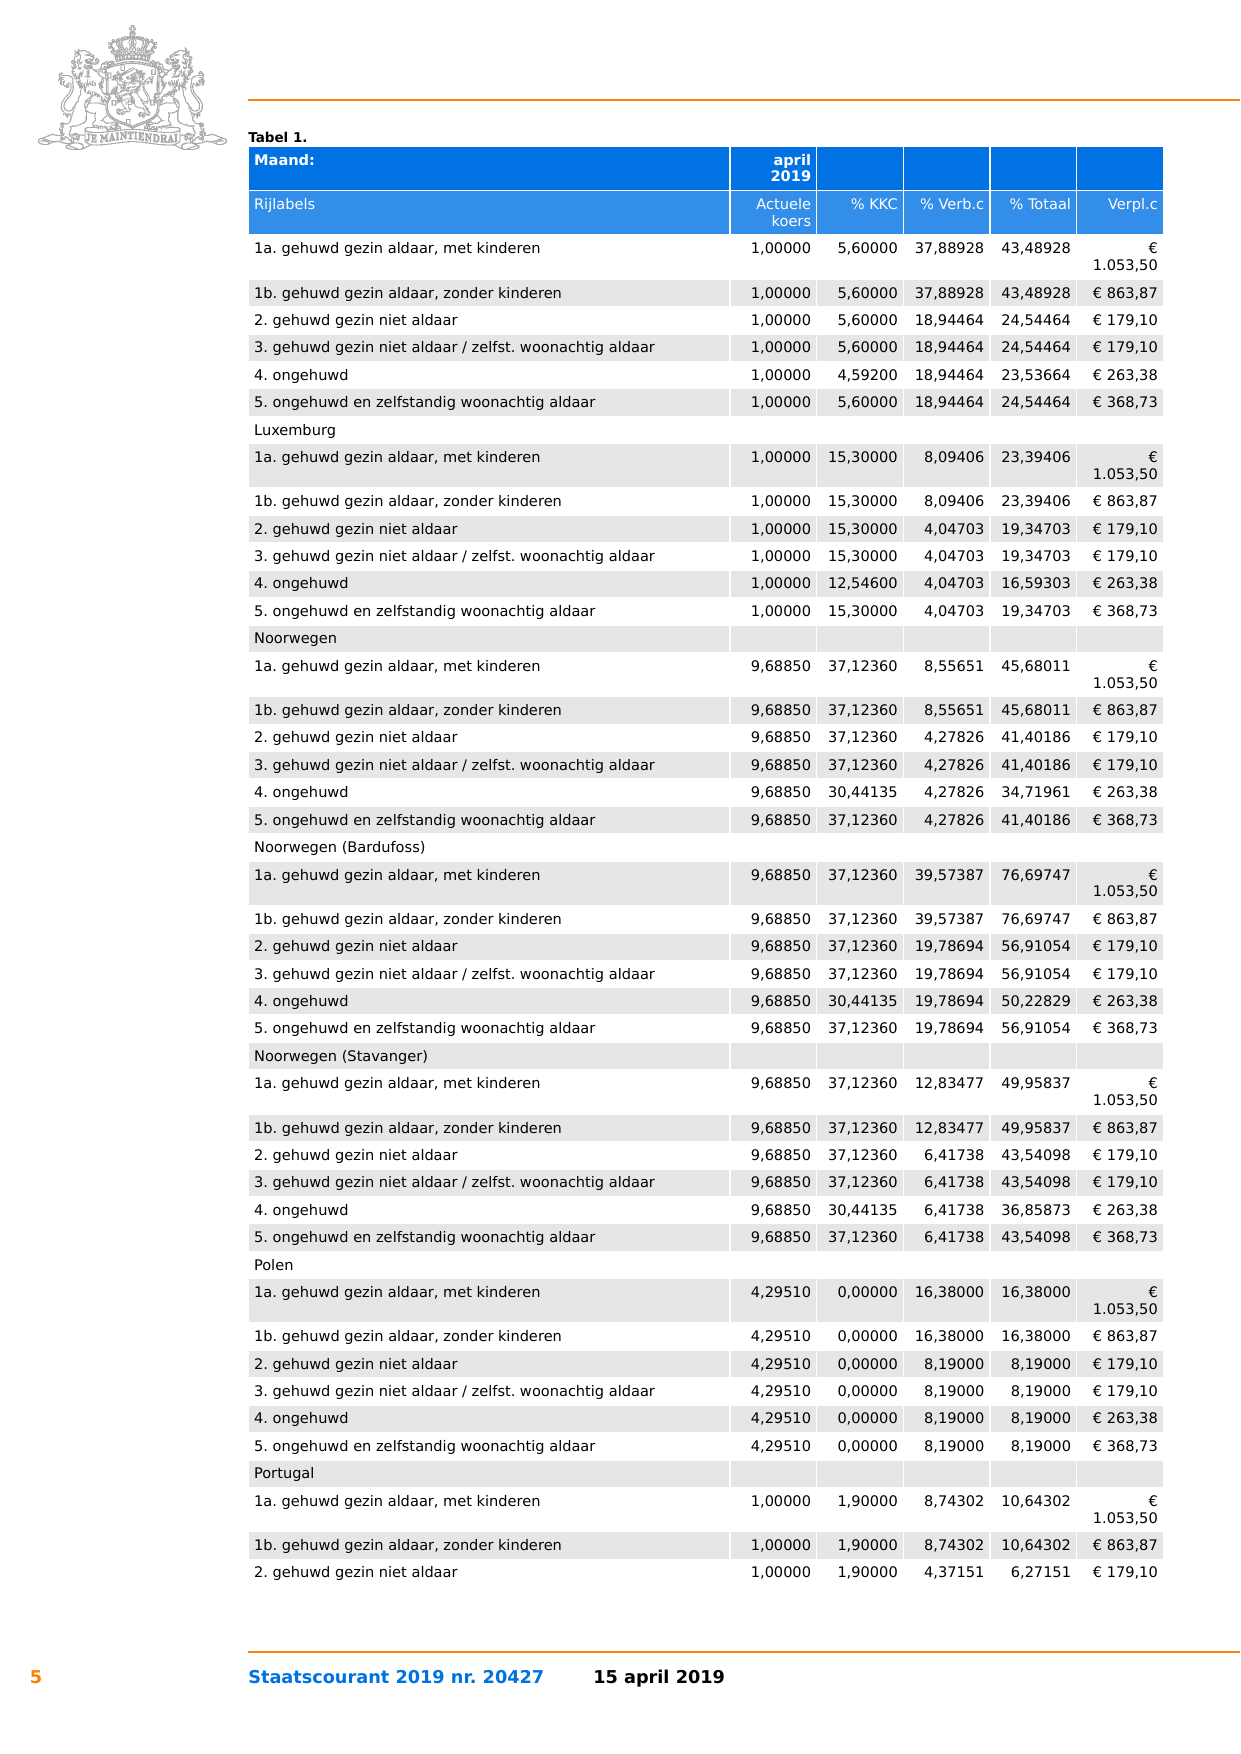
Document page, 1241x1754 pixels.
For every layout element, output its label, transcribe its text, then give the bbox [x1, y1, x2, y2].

table_cell 2. gehuwd gezin niet aldaar [249, 307, 729, 333]
table_cell 8,09406 [904, 444, 989, 487]
table_cell 1b. gehuwd gezin aldaar, zonder kinderen [249, 1324, 729, 1350]
table_cell 9,68850 [731, 725, 816, 751]
table_cell Polen [249, 1252, 729, 1278]
table_cell 3. gehuwd gezin niet aldaar / zelfst. woonachtig aldaar [249, 1170, 729, 1196]
table_cell € 863,87 [1077, 1115, 1163, 1141]
table_cell 0,00000 [817, 1378, 903, 1405]
table_cell 37,88928 [904, 235, 989, 279]
table_cell 9,68850 [731, 988, 816, 1014]
table_cell [904, 1461, 989, 1487]
table_cell Noorwegen (Stavanger) [249, 1043, 729, 1069]
table_cell 19,34703 [991, 543, 1076, 570]
table_cell 1,00000 [731, 389, 816, 416]
table_cell 37,12360 [817, 862, 903, 905]
table_cell 1b. gehuwd gezin aldaar, zonder kinderen [249, 489, 729, 515]
table_cell 1,00000 [731, 280, 816, 306]
table_cell 43,48928 [991, 280, 1076, 306]
table_cell [991, 626, 1076, 652]
table_cell 4,27826 [904, 780, 989, 806]
table_cell 1,00000 [731, 235, 816, 279]
table_cell 3. gehuwd gezin niet aldaar / zelfst. woonachtig aldaar [249, 752, 729, 778]
table_cell 8,09406 [904, 489, 989, 515]
table_cell 43,54098 [991, 1142, 1076, 1168]
table_cell 37,12360 [817, 1142, 903, 1168]
table_cell 4,04703 [904, 516, 989, 542]
table_cell 19,78694 [904, 1016, 989, 1042]
table_cell 4. ongehuwd [249, 1406, 729, 1432]
table_cell € 263,38 [1077, 571, 1163, 597]
table_cell 9,68850 [731, 906, 816, 932]
table_cell [731, 626, 816, 652]
table_cell Luxemburg [249, 417, 729, 443]
table_cell 4,27826 [904, 807, 989, 833]
table_cell 4,59200 [817, 362, 903, 388]
table_cell 37,12360 [817, 906, 903, 932]
table_cell € 179,10 [1077, 934, 1163, 960]
table_cell 3. gehuwd gezin niet aldaar / zelfst. woonachtig aldaar [249, 543, 729, 570]
table_cell 41,40186 [991, 752, 1076, 778]
table_cell 5,60000 [817, 280, 903, 306]
table_cell € 179,10 [1077, 335, 1163, 361]
table_cell 1,00000 [731, 516, 816, 542]
table_cell 4. ongehuwd [249, 362, 729, 388]
table_cell 15,30000 [817, 543, 903, 570]
table_cell 19,78694 [904, 961, 989, 987]
table_cell € 368,73 [1077, 807, 1163, 833]
table_cell € 1.053,50 [1077, 1279, 1163, 1322]
table_cell 1a. gehuwd gezin aldaar, met kinderen [249, 1279, 729, 1322]
table_cell [731, 834, 816, 861]
table_cell 1,00000 [731, 444, 816, 487]
table_cell 15,30000 [817, 598, 903, 624]
table_cell 9,68850 [731, 1170, 816, 1196]
table_cell 1a. gehuwd gezin aldaar, met kinderen [249, 862, 729, 905]
table_cell 5. ongehuwd en zelfstandig woonachtig aldaar [249, 807, 729, 833]
table_cell 15,30000 [817, 516, 903, 542]
table_cell 37,88928 [904, 280, 989, 306]
table_cell 9,68850 [731, 1115, 816, 1141]
table_cell 4. ongehuwd [249, 988, 729, 1014]
table_cell [904, 1043, 989, 1069]
table_cell 37,12360 [817, 1224, 903, 1251]
table_cell 9,68850 [731, 1142, 816, 1168]
table_cell 24,54464 [991, 307, 1076, 333]
table_cell 1,00000 [731, 489, 816, 515]
table_header Tabel 1. [248, 130, 1163, 146]
table_cell 1,00000 [731, 1532, 816, 1559]
table_cell 39,57387 [904, 862, 989, 905]
table_cell € 179,10 [1077, 725, 1163, 751]
table_cell € 1.053,50 [1077, 1070, 1163, 1114]
table_cell [991, 417, 1076, 443]
table_cell 37,12360 [817, 697, 903, 724]
table_cell [904, 626, 989, 652]
table_cell 0,00000 [817, 1279, 903, 1322]
table_cell 23,39406 [991, 444, 1076, 487]
table_cell [1077, 417, 1163, 443]
table_cell 4. ongehuwd [249, 571, 729, 597]
table_cell € 863,87 [1077, 1324, 1163, 1350]
table_cell 8,74302 [904, 1532, 989, 1559]
table_cell [1077, 834, 1163, 861]
table_cell 30,44135 [817, 988, 903, 1014]
table_cell € 179,10 [1077, 752, 1163, 778]
table_cell 5,60000 [817, 389, 903, 416]
table_cell 5. ongehuwd en zelfstandig woonachtig aldaar [249, 598, 729, 624]
table_cell 4,04703 [904, 543, 989, 570]
table_cell € 863,87 [1077, 906, 1163, 932]
table_cell 3. gehuwd gezin niet aldaar / zelfst. woonachtig aldaar [249, 1378, 729, 1405]
table_cell 0,00000 [817, 1433, 903, 1459]
table_cell [1077, 1461, 1163, 1487]
table_cell [817, 1252, 903, 1278]
table_cell € 179,10 [1077, 1560, 1163, 1586]
table_cell 3. gehuwd gezin niet aldaar / zelfst. woonachtig aldaar [249, 961, 729, 987]
table_cell 8,55651 [904, 653, 989, 696]
table_cell [731, 417, 816, 443]
table_cell 1,90000 [817, 1532, 903, 1559]
table_cell 37,12360 [817, 653, 903, 696]
table_cell Maand: [249, 147, 729, 190]
table_cell 5. ongehuwd en zelfstandig woonachtig aldaar [249, 389, 729, 416]
table_cell 43,54098 [991, 1170, 1076, 1196]
table_cell 1,00000 [731, 571, 816, 597]
table_cell 18,94464 [904, 389, 989, 416]
table_cell 5,60000 [817, 235, 903, 279]
table_cell 30,44135 [817, 780, 903, 806]
table_cell 1a. gehuwd gezin aldaar, met kinderen [249, 235, 729, 279]
table_cell 6,27151 [991, 1560, 1076, 1586]
table_cell 19,78694 [904, 934, 989, 960]
table_cell [817, 147, 903, 190]
table_cell [817, 834, 903, 861]
table_cell [731, 1252, 816, 1278]
table_cell [1077, 1043, 1163, 1069]
table_cell 8,19000 [991, 1433, 1076, 1459]
table_cell Rijlabels [249, 191, 729, 234]
table_cell 8,19000 [904, 1406, 989, 1432]
table_cell 24,54464 [991, 389, 1076, 416]
table_cell 4,04703 [904, 598, 989, 624]
table_cell [991, 1461, 1076, 1487]
table_cell 1,00000 [731, 1488, 816, 1531]
table_cell 24,54464 [991, 335, 1076, 361]
table_cell 34,71961 [991, 780, 1076, 806]
table_cell 4,27826 [904, 725, 989, 751]
table_cell Portugal [249, 1461, 729, 1487]
table_cell 9,68850 [731, 934, 816, 960]
table_cell 4. ongehuwd [249, 1197, 729, 1223]
table_cell 1,90000 [817, 1488, 903, 1531]
table_cell 1,00000 [731, 1560, 816, 1586]
table_cell 45,68011 [991, 653, 1076, 696]
table_cell 9,68850 [731, 807, 816, 833]
table_cell 1b. gehuwd gezin aldaar, zonder kinderen [249, 906, 729, 932]
table_cell [1077, 1252, 1163, 1278]
table_cell 19,78694 [904, 988, 989, 1014]
table_cell 6,41738 [904, 1197, 989, 1223]
table_cell % Verb.c [904, 191, 989, 234]
table_cell € 179,10 [1077, 1142, 1163, 1168]
table_cell 1b. gehuwd gezin aldaar, zonder kinderen [249, 697, 729, 724]
table_cell € 1.053,50 [1077, 653, 1163, 696]
table_cell 10,64302 [991, 1532, 1076, 1559]
table_cell 2. gehuwd gezin niet aldaar [249, 516, 729, 542]
table_cell Verpl.c [1077, 191, 1163, 234]
table_cell Actuele koers [731, 191, 816, 234]
table_cell 1a. gehuwd gezin aldaar, met kinderen [249, 1070, 729, 1114]
table_cell 49,95837 [991, 1070, 1076, 1114]
table_cell 5,60000 [817, 335, 903, 361]
table_cell 9,68850 [731, 1070, 816, 1114]
table_cell 3. gehuwd gezin niet aldaar / zelfst. woonachtig aldaar [249, 335, 729, 361]
table_cell 5. ongehuwd en zelfstandig woonachtig aldaar [249, 1433, 729, 1459]
table_cell 41,40186 [991, 725, 1076, 751]
table_cell Noorwegen (Bardufoss) [249, 834, 729, 861]
table_cell 39,57387 [904, 906, 989, 932]
table_cell 8,19000 [991, 1406, 1076, 1432]
table_cell 0,00000 [817, 1406, 903, 1432]
table_cell 4,29510 [731, 1378, 816, 1405]
table_cell 12,83477 [904, 1070, 989, 1114]
table_cell 15,30000 [817, 489, 903, 515]
table_cell [991, 1043, 1076, 1069]
table_cell 37,12360 [817, 961, 903, 987]
table_cell 9,68850 [731, 697, 816, 724]
table_cell 41,40186 [991, 807, 1076, 833]
table_cell 37,12360 [817, 1115, 903, 1141]
table_cell 8,19000 [904, 1433, 989, 1459]
table_cell [731, 1043, 816, 1069]
table_cell 16,38000 [991, 1279, 1076, 1322]
table_cell 5. ongehuwd en zelfstandig woonachtig aldaar [249, 1016, 729, 1042]
table_cell 4,29510 [731, 1433, 816, 1459]
table_cell 4. ongehuwd [249, 780, 729, 806]
table_cell € 263,38 [1077, 362, 1163, 388]
table_cell 4,04703 [904, 571, 989, 597]
table_cell € 368,73 [1077, 1433, 1163, 1459]
table_cell € 263,38 [1077, 1406, 1163, 1432]
table_cell 1,00000 [731, 335, 816, 361]
table_cell 9,68850 [731, 1016, 816, 1042]
table_cell 43,48928 [991, 235, 1076, 279]
table_cell 1,90000 [817, 1560, 903, 1586]
table_cell € 179,10 [1077, 307, 1163, 333]
table_cell 4,29510 [731, 1406, 816, 1432]
table_cell € 1.053,50 [1077, 444, 1163, 487]
table_cell 1,00000 [731, 362, 816, 388]
table_cell 9,68850 [731, 653, 816, 696]
table_cell 8,19000 [991, 1378, 1076, 1405]
table_cell 1,00000 [731, 598, 816, 624]
table_cell % KKC [817, 191, 903, 234]
table_cell € 368,73 [1077, 598, 1163, 624]
table_cell 37,12360 [817, 725, 903, 751]
table_cell 9,68850 [731, 752, 816, 778]
table_cell [904, 834, 989, 861]
table_cell 4,29510 [731, 1279, 816, 1322]
table_cell € 1.053,50 [1077, 862, 1163, 905]
table_cell 6,41738 [904, 1170, 989, 1196]
table_cell 37,12360 [817, 1070, 903, 1114]
table_cell 45,68011 [991, 697, 1076, 724]
table_cell 56,91054 [991, 961, 1076, 987]
table_cell 2. gehuwd gezin niet aldaar [249, 1560, 729, 1586]
table_cell 5,60000 [817, 307, 903, 333]
table_cell 8,55651 [904, 697, 989, 724]
table_cell april 2019 [731, 147, 816, 190]
table_cell [904, 417, 989, 443]
table_cell € 368,73 [1077, 1224, 1163, 1251]
table_cell 5. ongehuwd en zelfstandig woonachtig aldaar [249, 1224, 729, 1251]
table_cell 4,29510 [731, 1324, 816, 1350]
table_cell 1,00000 [731, 307, 816, 333]
table_cell [904, 1252, 989, 1278]
table_cell 30,44135 [817, 1197, 903, 1223]
table_cell € 179,10 [1077, 543, 1163, 570]
table_cell 1a. gehuwd gezin aldaar, met kinderen [249, 1488, 729, 1531]
table_cell € 863,87 [1077, 697, 1163, 724]
table_cell 37,12360 [817, 752, 903, 778]
table_cell [817, 626, 903, 652]
table_cell € 263,38 [1077, 780, 1163, 806]
table_cell 6,41738 [904, 1224, 989, 1251]
table_cell 4,37151 [904, 1560, 989, 1586]
table_cell 12,83477 [904, 1115, 989, 1141]
table_cell 16,59303 [991, 571, 1076, 597]
table_cell 9,68850 [731, 862, 816, 905]
table_cell 12,54600 [817, 571, 903, 597]
table_cell € 863,87 [1077, 489, 1163, 515]
table_cell 37,12360 [817, 807, 903, 833]
table_cell 1a. gehuwd gezin aldaar, met kinderen [249, 444, 729, 487]
table_cell € 863,87 [1077, 280, 1163, 306]
table_cell 9,68850 [731, 1224, 816, 1251]
table_cell 49,95837 [991, 1115, 1076, 1141]
table_cell 37,12360 [817, 1016, 903, 1042]
table_cell € 263,38 [1077, 1197, 1163, 1223]
table_cell 1b. gehuwd gezin aldaar, zonder kinderen [249, 1115, 729, 1141]
table_cell € 263,38 [1077, 988, 1163, 1014]
picture [38, 25, 227, 150]
table_cell 8,19000 [904, 1351, 989, 1377]
table_cell € 368,73 [1077, 389, 1163, 416]
table_cell 15,30000 [817, 444, 903, 487]
table_cell 4,27826 [904, 752, 989, 778]
table_cell 36,85873 [991, 1197, 1076, 1223]
table_cell 19,34703 [991, 598, 1076, 624]
table_cell € 1.053,50 [1077, 1488, 1163, 1531]
table_cell [817, 417, 903, 443]
table_cell [904, 147, 989, 190]
table_cell 1b. gehuwd gezin aldaar, zonder kinderen [249, 280, 729, 306]
table_cell 2. gehuwd gezin niet aldaar [249, 725, 729, 751]
table_cell 8,19000 [991, 1351, 1076, 1377]
table_cell 76,69747 [991, 906, 1076, 932]
table_cell € 179,10 [1077, 961, 1163, 987]
table_cell 2. gehuwd gezin niet aldaar [249, 1351, 729, 1377]
table_cell [1077, 626, 1163, 652]
table_cell 18,94464 [904, 362, 989, 388]
table_cell 0,00000 [817, 1351, 903, 1377]
table_cell 43,54098 [991, 1224, 1076, 1251]
table_cell 8,74302 [904, 1488, 989, 1531]
table_cell 10,64302 [991, 1488, 1076, 1531]
table_cell 50,22829 [991, 988, 1076, 1014]
table_cell € 179,10 [1077, 1170, 1163, 1196]
table_cell € 1.053,50 [1077, 235, 1163, 279]
table_cell 37,12360 [817, 1170, 903, 1196]
table_cell 0,00000 [817, 1324, 903, 1350]
table_cell € 863,87 [1077, 1532, 1163, 1559]
table_cell 37,12360 [817, 934, 903, 960]
table_cell 2. gehuwd gezin niet aldaar [249, 934, 729, 960]
table_cell 56,91054 [991, 1016, 1076, 1042]
table_cell Noorwegen [249, 626, 729, 652]
table_cell 9,68850 [731, 1197, 816, 1223]
table_cell 4,29510 [731, 1351, 816, 1377]
table_cell 1,00000 [731, 543, 816, 570]
table_cell 16,38000 [904, 1324, 989, 1350]
table_cell € 368,73 [1077, 1016, 1163, 1042]
table_cell 23,39406 [991, 489, 1076, 515]
table_cell 18,94464 [904, 307, 989, 333]
table_cell % Totaal [991, 191, 1076, 234]
table_cell 9,68850 [731, 780, 816, 806]
table_cell 16,38000 [991, 1324, 1076, 1350]
table_cell € 179,10 [1077, 1378, 1163, 1405]
table_cell 56,91054 [991, 934, 1076, 960]
table_cell € 179,10 [1077, 516, 1163, 542]
table_cell 6,41738 [904, 1142, 989, 1168]
table_cell [991, 1252, 1076, 1278]
table_cell [991, 834, 1076, 861]
table_cell [731, 1461, 816, 1487]
table_cell € 179,10 [1077, 1351, 1163, 1377]
table_cell 9,68850 [731, 961, 816, 987]
table_cell 76,69747 [991, 862, 1076, 905]
table_cell 19,34703 [991, 516, 1076, 542]
table_cell [1077, 147, 1163, 190]
table_cell 1a. gehuwd gezin aldaar, met kinderen [249, 653, 729, 696]
table_cell 8,19000 [904, 1378, 989, 1405]
table_cell [817, 1043, 903, 1069]
table_cell 18,94464 [904, 335, 989, 361]
table_cell [991, 147, 1076, 190]
table_cell 23,53664 [991, 362, 1076, 388]
table_cell 1b. gehuwd gezin aldaar, zonder kinderen [249, 1532, 729, 1559]
table_cell 2. gehuwd gezin niet aldaar [249, 1142, 729, 1168]
table_cell [817, 1461, 903, 1487]
table_cell 16,38000 [904, 1279, 989, 1322]
